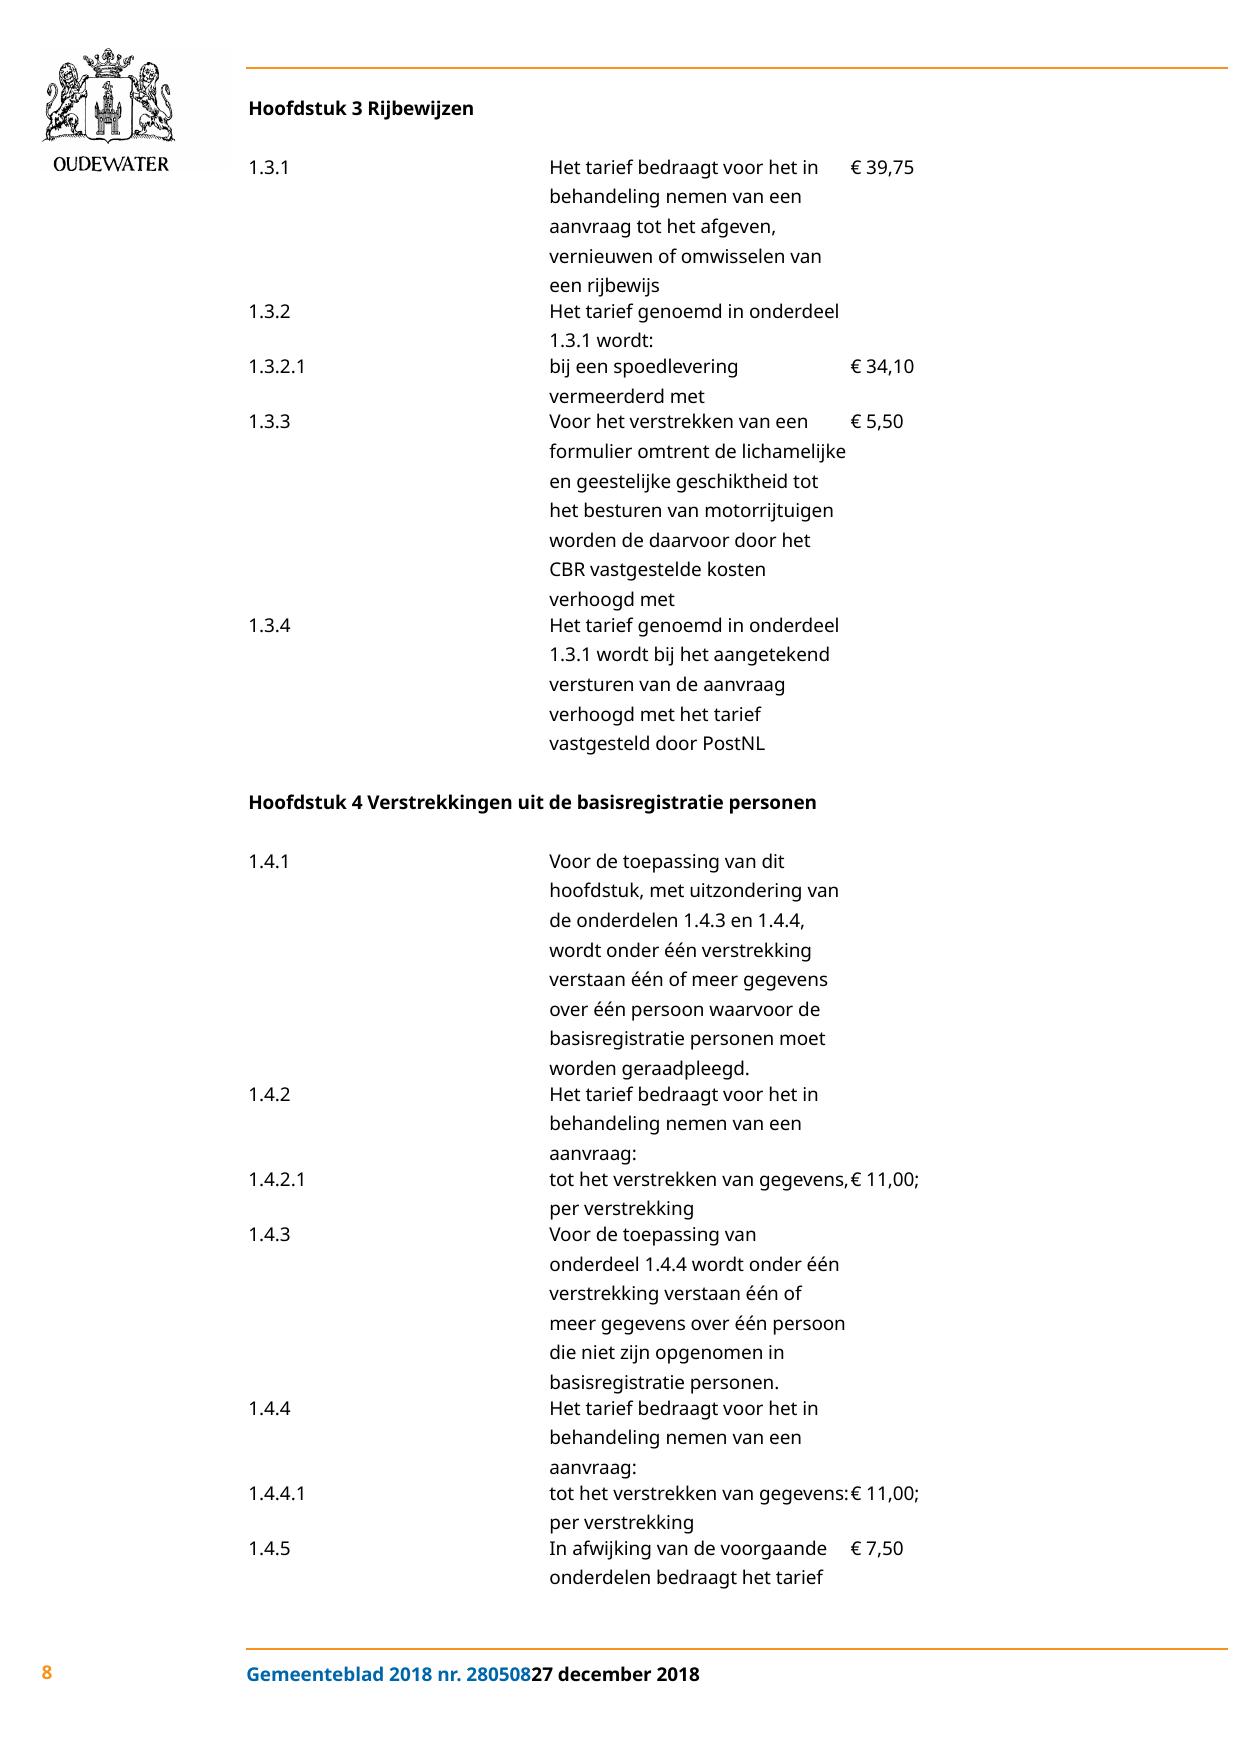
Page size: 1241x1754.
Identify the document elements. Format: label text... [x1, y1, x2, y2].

table_cell [850, 298, 1152, 353]
table_cell 1.4.2 [248, 1081, 549, 1166]
table_cell 1.4.3 [248, 1221, 549, 1395]
table_cell 1.4.4.1 [248, 1480, 549, 1535]
table_cell € 11,00; [850, 1166, 1152, 1221]
table_cell 1.3.2 [248, 298, 549, 353]
table_header Het tarief bedraagt voor het in behandeling nemen van een aanvraag tot het afgeven, vernieuwen of omwisselen van een rijbewijs [549, 154, 850, 298]
table_cell Het tarief genoemd in onderdeel 1.3.1 wordt: [549, 298, 850, 353]
text Hoofdstuk 4 Verstrekkingen uit de basisregistratie personen [248, 789, 1152, 814]
table_header 1.4.1 [248, 848, 549, 1081]
table_cell [850, 612, 1152, 756]
table_cell Het tarief bedraagt voor het in behandeling nemen van een aanvraag: [549, 1081, 850, 1166]
table_cell € 11,00; [850, 1480, 1152, 1535]
table_cell 1.3.2.1 [248, 354, 549, 409]
table_cell 1.4.2.1 [248, 1166, 549, 1221]
table_cell Voor de toepassing van onderdeel 1.4.4 wordt onder één verstrekking verstaan één of meer gegevens over één persoon die niet zijn opgenomen in basisregistratie personen. [549, 1221, 850, 1395]
table_cell Het tarief genoemd in onderdeel 1.3.1 wordt bij het aangetekend versturen van de aanvraag verhoogd met het tarief vastgesteld door PostNL [549, 612, 850, 756]
table_cell 1.3.4 [248, 612, 549, 756]
table_cell € 34,10 [850, 354, 1152, 409]
table_header 1.3.1 [248, 154, 549, 298]
table_cell [850, 1221, 1152, 1395]
table_cell 1.4.5 [248, 1535, 549, 1590]
table_header Voor de toepassing van dit hoofdstuk, met uitzondering van de onderdelen 1.4.3 en 1.4.4, wordt onder één verstrekking verstaan één of meer gegevens over één persoon waarvoor de basisregistratie personen moet worden geraadpleegd. [549, 848, 850, 1081]
table_cell [850, 1395, 1152, 1480]
table_cell Voor het verstrekken van een formulier omtrent de lichamelijke en geestelijke geschiktheid tot het besturen van motorrijtuigen worden de daarvoor door het CBR vastgestelde kosten verhoogd met [549, 409, 850, 612]
table_header [850, 848, 1152, 1081]
table_cell Het tarief bedraagt voor het in behandeling nemen van een aanvraag: [549, 1395, 850, 1480]
table_cell bij een spoedlevering vermeerderd met [549, 354, 850, 409]
table_cell In afwijking van de voorgaande onderdelen bedraagt het tarief [549, 1535, 850, 1590]
table_cell € 5,50 [850, 409, 1152, 612]
table_cell 1.4.4 [248, 1395, 549, 1480]
table_cell tot het verstrekken van gegevens, per verstrekking [549, 1166, 850, 1221]
table_cell 1.3.3 [248, 409, 549, 612]
picture [41, 47, 231, 172]
table_cell tot het verstrekken van gegevens: per verstrekking [549, 1480, 850, 1535]
table_cell [850, 1081, 1152, 1166]
table_header € 39,75 [850, 154, 1152, 298]
text Hoofdstuk 3 Rijbewijzen [248, 95, 1152, 121]
table_cell € 7,50 [850, 1535, 1152, 1590]
